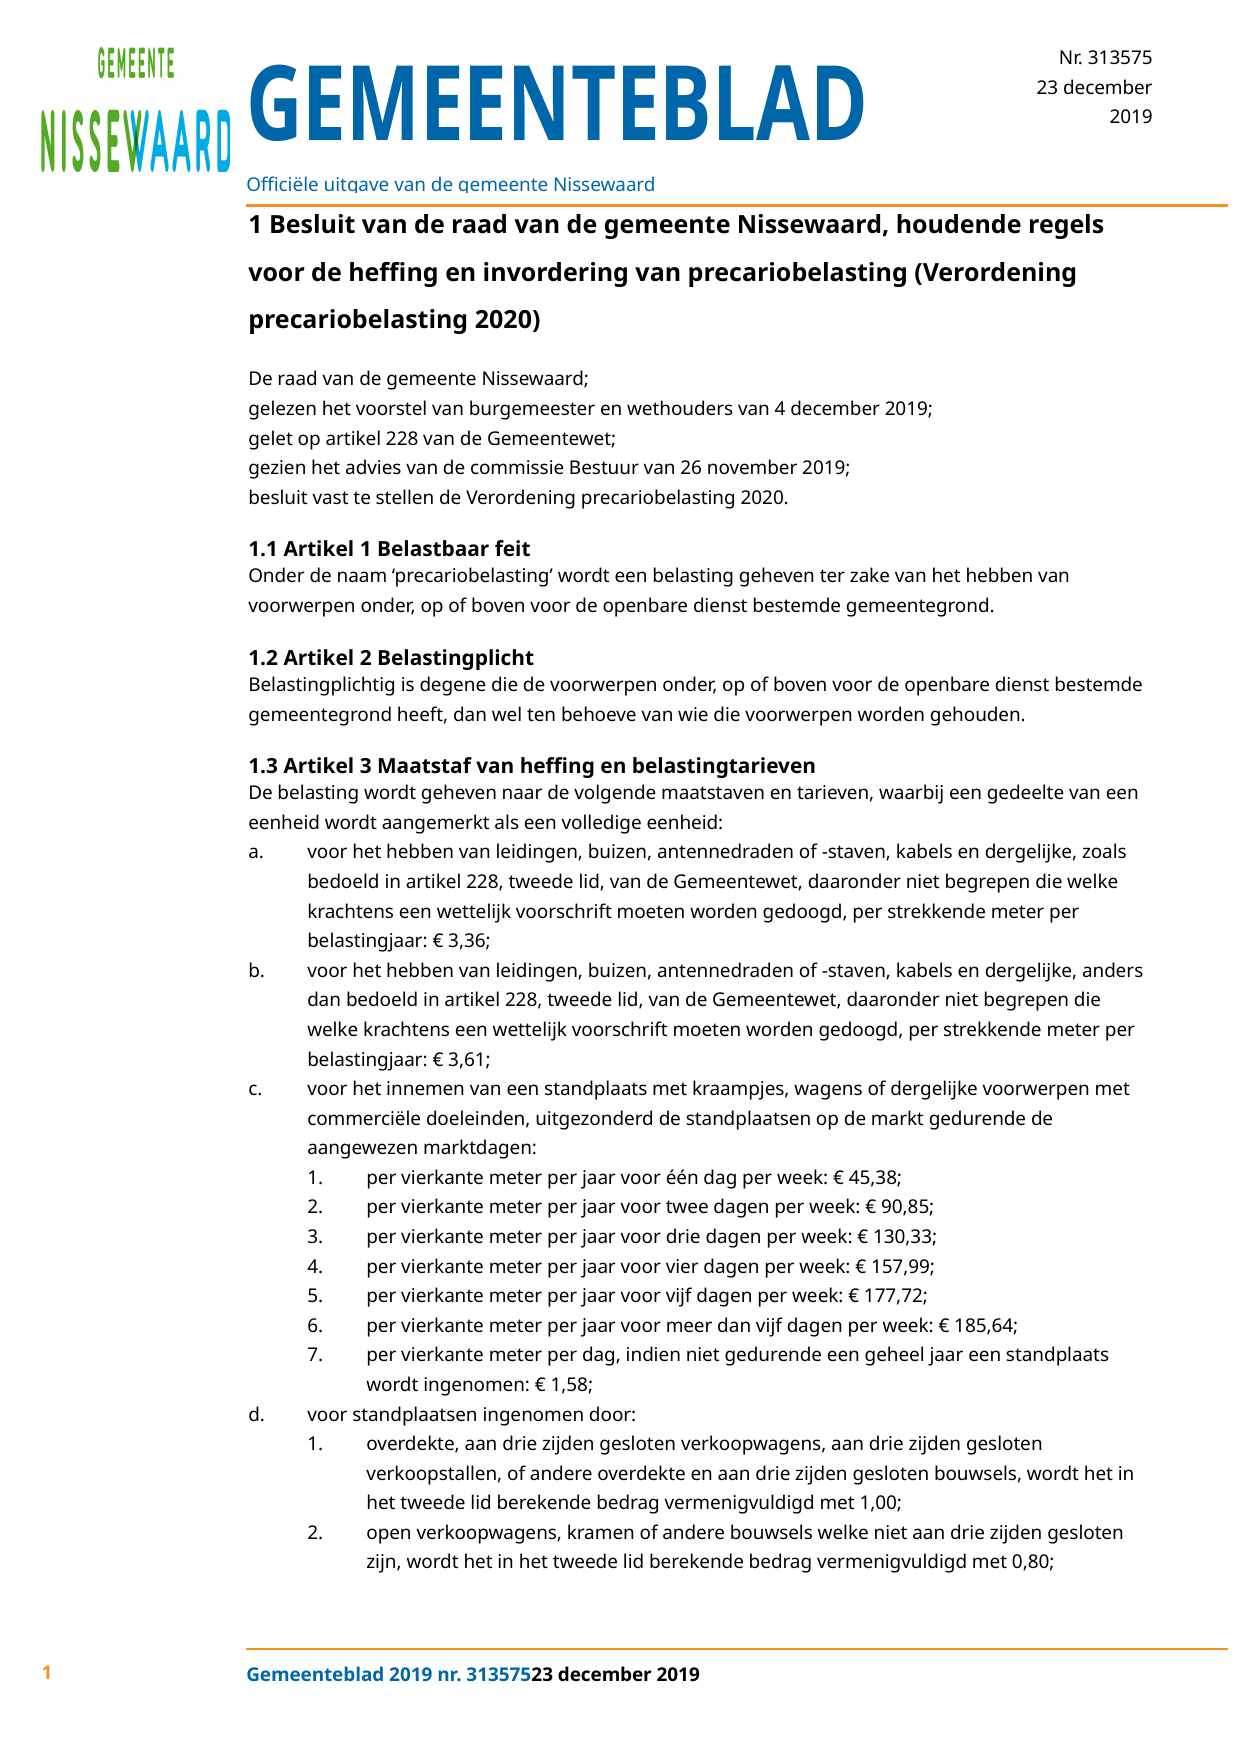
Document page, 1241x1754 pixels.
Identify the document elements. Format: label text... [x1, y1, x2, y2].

text Onder de naam ‘precariobelasting’ wordt een belasting geheven ter zake van het hebben van voorwerpen onder, op of boven voor de openbare dienst bestemde gemeentegrond. [248, 563, 1152, 618]
text Belastingplichtig is degene die de voorwerpen onder, op of boven voor de openbare dienst bestemde gemeentegrond heeft, dan wel ten behoeve van wie die voorwerpen worden gehouden. [248, 671, 1152, 726]
text gelezen het voorstel van burgemeester en wethouders van 4 december 2019; [248, 395, 1152, 421]
list per vierkante meter per jaar voor meer dan vijf dagen per week: € 185,64; [307, 1312, 1152, 1338]
text gelet op artikel 228 van de Gemeentewet; [248, 425, 1152, 450]
list overdekte, aan drie zijden gesloten verkoopwagens, aan drie zijden gesloten verkoopstallen, of andere overdekte en aan drie zijden gesloten bouwsels, wordt het in het tweede lid berekende bedrag vermenigvuldigd met 1,00; [307, 1430, 1152, 1515]
picture [201, 122, 206, 138]
picture [222, 122, 227, 160]
list per vierkante meter per jaar voor twee dagen per week: € 90,85; [307, 1194, 1152, 1219]
list per vierkante meter per jaar voor drie dagen per week: € 130,33; [307, 1223, 1152, 1249]
text 1.1 Artikel 1 Belastbaar feit [248, 534, 1152, 563]
text besluit vast te stellen de Verordening precariobelasting 2020. [248, 484, 1152, 509]
text De raad van de gemeente Nissewaard; [248, 366, 1152, 391]
list per vierkante meter per jaar voor vier dagen per week: € 157,99; [307, 1253, 1152, 1279]
text 1.2 Artikel 2 Belastingplicht [248, 643, 1152, 671]
text gezien het advies van de commissie Bestuur van 26 november 2019; [248, 454, 1152, 480]
picture [200, 151, 206, 172]
list per vierkante meter per jaar voor één dag per week: € 45,38; [307, 1164, 1152, 1190]
list voor het hebben van leidingen, buizen, antennedraden of -staven, kabels en dergelijke, anders dan bedoeld in artikel 228, tweede lid, van de Gemeentewet, daaronder niet begrepen die welke krachtens een wettelijk voorschrift moeten worden gedoogd, per strekkende meter per belastingjaar: € 3,61; [248, 957, 1152, 1072]
text 1 Besluit van de raad van de gemeente Nissewaard, houdende regels voor de heffing en invordering van precariobelasting (Verordening precariobelasting 2020) [248, 207, 1152, 336]
picture [41, 47, 231, 172]
list open verkoopwagens, kramen of andere bouwsels welke niet aan drie zijden gesloten zijn, wordt het in het tweede lid berekende bedrag vermenigvuldigd met 0,80; [307, 1519, 1152, 1574]
list per vierkante meter per jaar voor vijf dagen per week: € 177,72; [307, 1282, 1152, 1308]
picture [176, 157, 187, 172]
list voor standplaatsen ingenomen door: [248, 1401, 1152, 1427]
list voor het hebben van leidingen, buizen, antennedraden of -staven, kabels en dergelijke, zoals bedoeld in artikel 228, tweede lid, van de Gemeentewet, daaronder niet begrepen die welke krachtens een wettelijk voorschrift moeten worden gedoogd, per strekkende meter per belastingjaar: € 3,36; [248, 839, 1152, 953]
list per vierkante meter per dag, indien niet gedurende een geheel jaar een standplaats wordt ingenomen: € 1,58; [307, 1342, 1152, 1397]
text De belasting wordt geheven naar de volgende maatstaven en tarieven, waarbij een gedeelte van een eenheid wordt aangemerkt als een volledige eenheid: [248, 779, 1152, 835]
picture [154, 157, 165, 172]
text 1.3 Artikel 3 Maatstaf van heffing en belastingtarieven [248, 751, 1152, 779]
list voor het innemen van een standplaats met kraampjes, wagens of dergelijke voorwerpen met commerciële doeleinden, uitgezonderd de standplaatsen op de markt gedurende de aangewezen marktdagen: [248, 1075, 1152, 1160]
